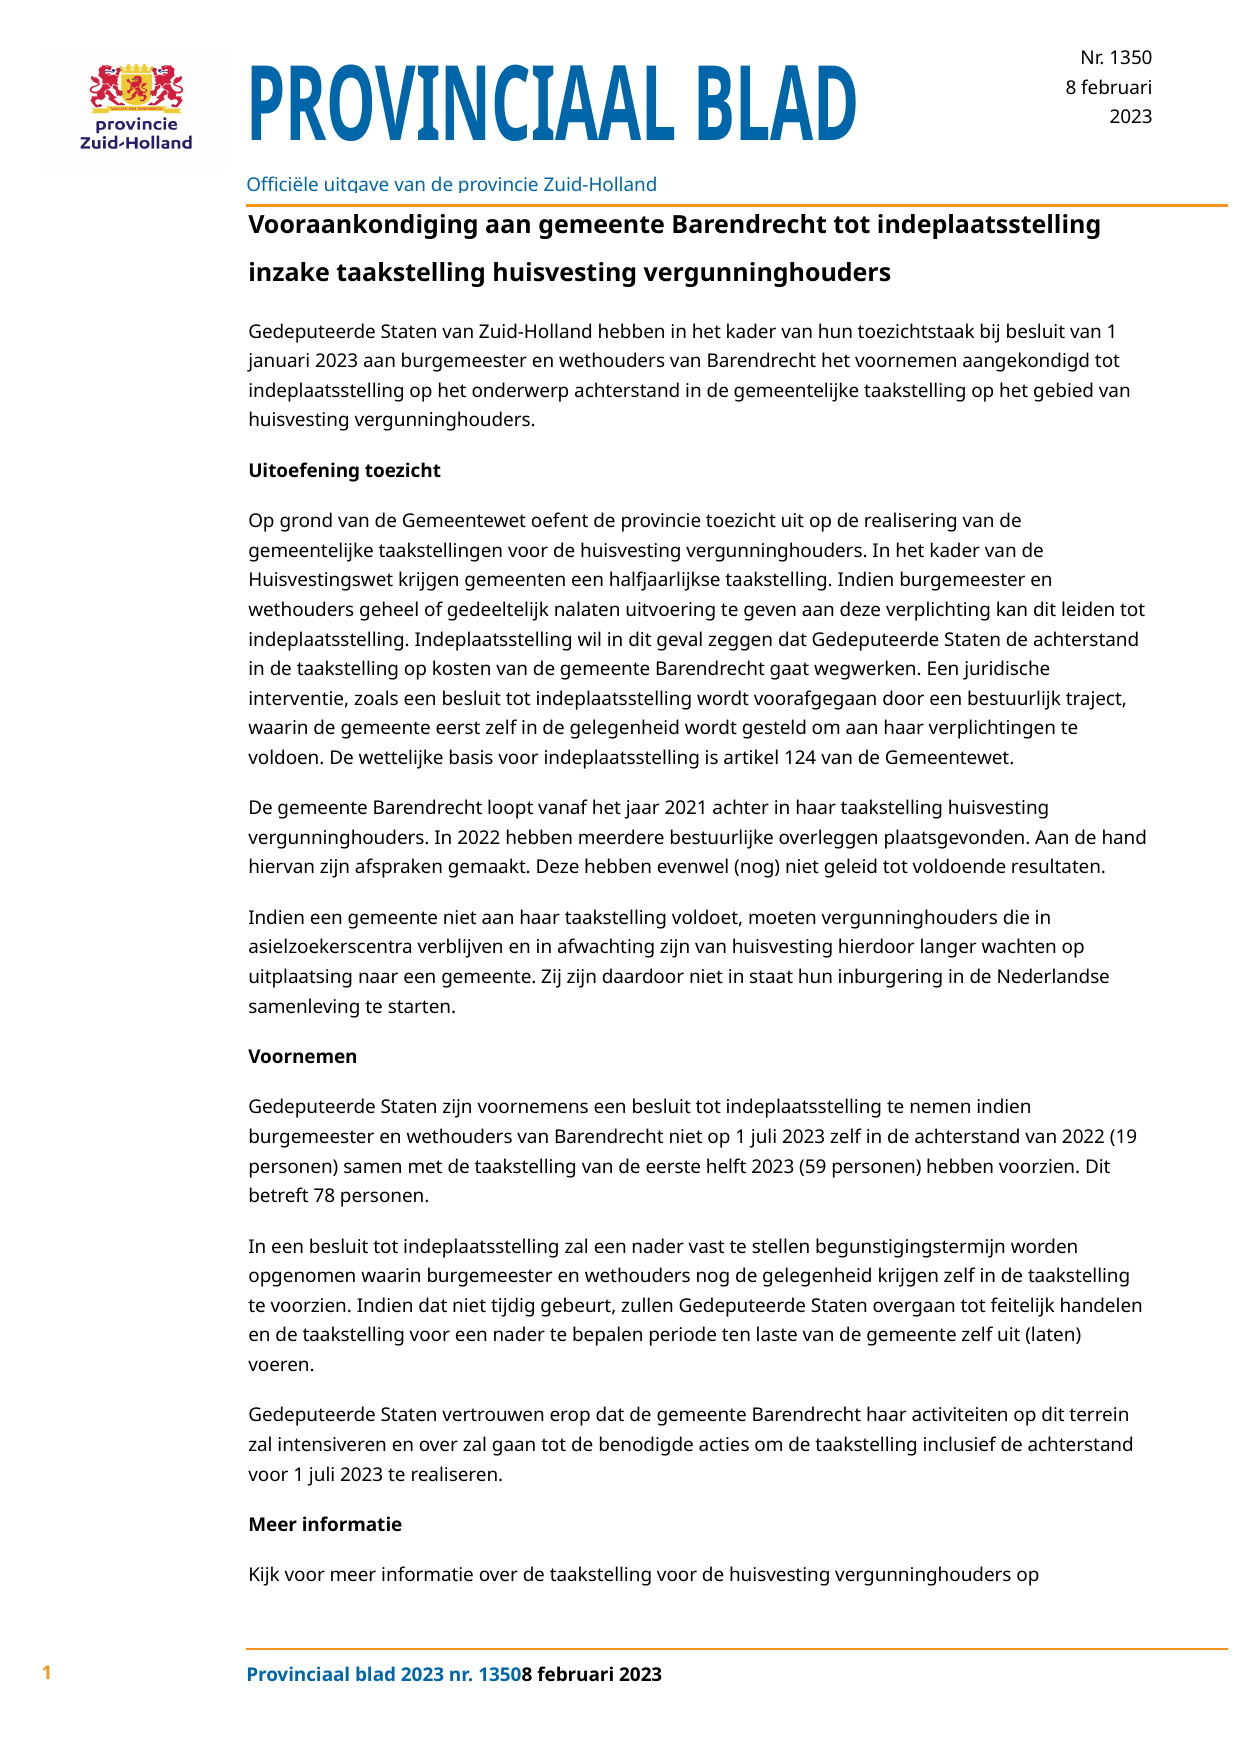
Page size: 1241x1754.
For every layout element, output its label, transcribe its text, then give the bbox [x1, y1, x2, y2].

text Gedeputeerde Staten zijn voornemens een besluit tot indeplaatsstelling te nemen indien burgemeester en wethouders van Barendrecht niet op 1 juli 2023 zelf in de achterstand van 2022 (19 personen) samen met de taakstelling van de eerste helft 2023 (59 personen) hebben voorzien. Dit betreft 78 personen. [248, 1094, 1152, 1208]
text Meer informatie [248, 1511, 1152, 1537]
text Uitoefening toezicht [248, 457, 1152, 483]
text Gedeputeerde Staten van Zuid-Holland hebben in het kader van hun toezichtstaak bij besluit van 1 januari 2023 aan burgemeester en wethouders van Barendrecht het voornemen aangekondigd tot indeplaatsstelling op het onderwerp achterstand in de gemeentelijke taakstelling op het gebied van huisvesting vergunninghouders. [248, 318, 1152, 432]
picture [41, 47, 231, 172]
text In een besluit tot indeplaatsstelling zal een nader vast te stellen begunstigingstermijn worden opgenomen waarin burgemeester en wethouders nog de gelegenheid krijgen zelf in de taakstelling te voorzien. Indien dat niet tijdig gebeurt, zullen Gedeputeerde Staten overgaan tot feitelijk handelen en de taakstelling voor een nader te bepalen periode ten laste van de gemeente zelf uit (laten) voeren. [248, 1233, 1152, 1377]
text Indien een gemeente niet aan haar taakstelling voldoet, moeten vergunninghouders die in asielzoekerscentra verblijven en in afwachting zijn van huisvesting hierdoor langer wachten op uitplaatsing naar een gemeente. Zij zijn daardoor niet in staat hun inburgering in de Nederlandse samenleving te starten. [248, 904, 1152, 1019]
text Op grond van de Gemeentewet oefent de provincie toezicht uit op de realisering van de gemeentelijke taakstellingen voor de huisvesting vergunninghouders. In het kader van de Huisvestingswet krijgen gemeenten een halfjaarlijkse taakstelling. Indien burgemeester en wethouders geheel of gedeeltelijk nalaten uitvoering te geven aan deze verplichting kan dit leiden tot indeplaatsstelling. Indeplaatsstelling wil in dit geval zeggen dat Gedeputeerde Staten de achterstand in de taakstelling op kosten van de gemeente Barendrecht gaat wegwerken. Een juridische interventie, zoals een besluit tot indeplaatsstelling wordt voorafgegaan door een bestuurlijk traject, waarin de gemeente eerst zelf in de gelegenheid wordt gesteld om aan haar verplichtingen te voldoen. De wettelijke basis voor indeplaatsstelling is artikel 124 van de Gemeentewet. [248, 507, 1152, 770]
text Vooraankondiging aan gemeente Barendrecht tot indeplaatsstelling inzake taakstelling huisvesting vergunninghouders [248, 207, 1152, 288]
text De gemeente Barendrecht loopt vanaf het jaar 2021 achter in haar taakstelling huisvesting vergunninghouders. In 2022 hebben meerdere bestuurlijke overleggen plaatsgevonden. Aan de hand hiervan zijn afspraken gemaakt. Deze hebben evenwel (nog) niet geleid tot voldoende resultaten. [248, 794, 1152, 879]
text Gedeputeerde Staten vertrouwen erop dat de gemeente Barendrecht haar activiteiten op dit terrein zal intensiveren en over zal gaan tot de benodigde acties om de taakstelling inclusief de achterstand voor 1 juli 2023 te realiseren. [248, 1402, 1152, 1487]
text Kijk voor meer informatie over de taakstelling voor de huisvesting vergunninghouders op [248, 1562, 1152, 1587]
text Voornemen [248, 1043, 1152, 1069]
